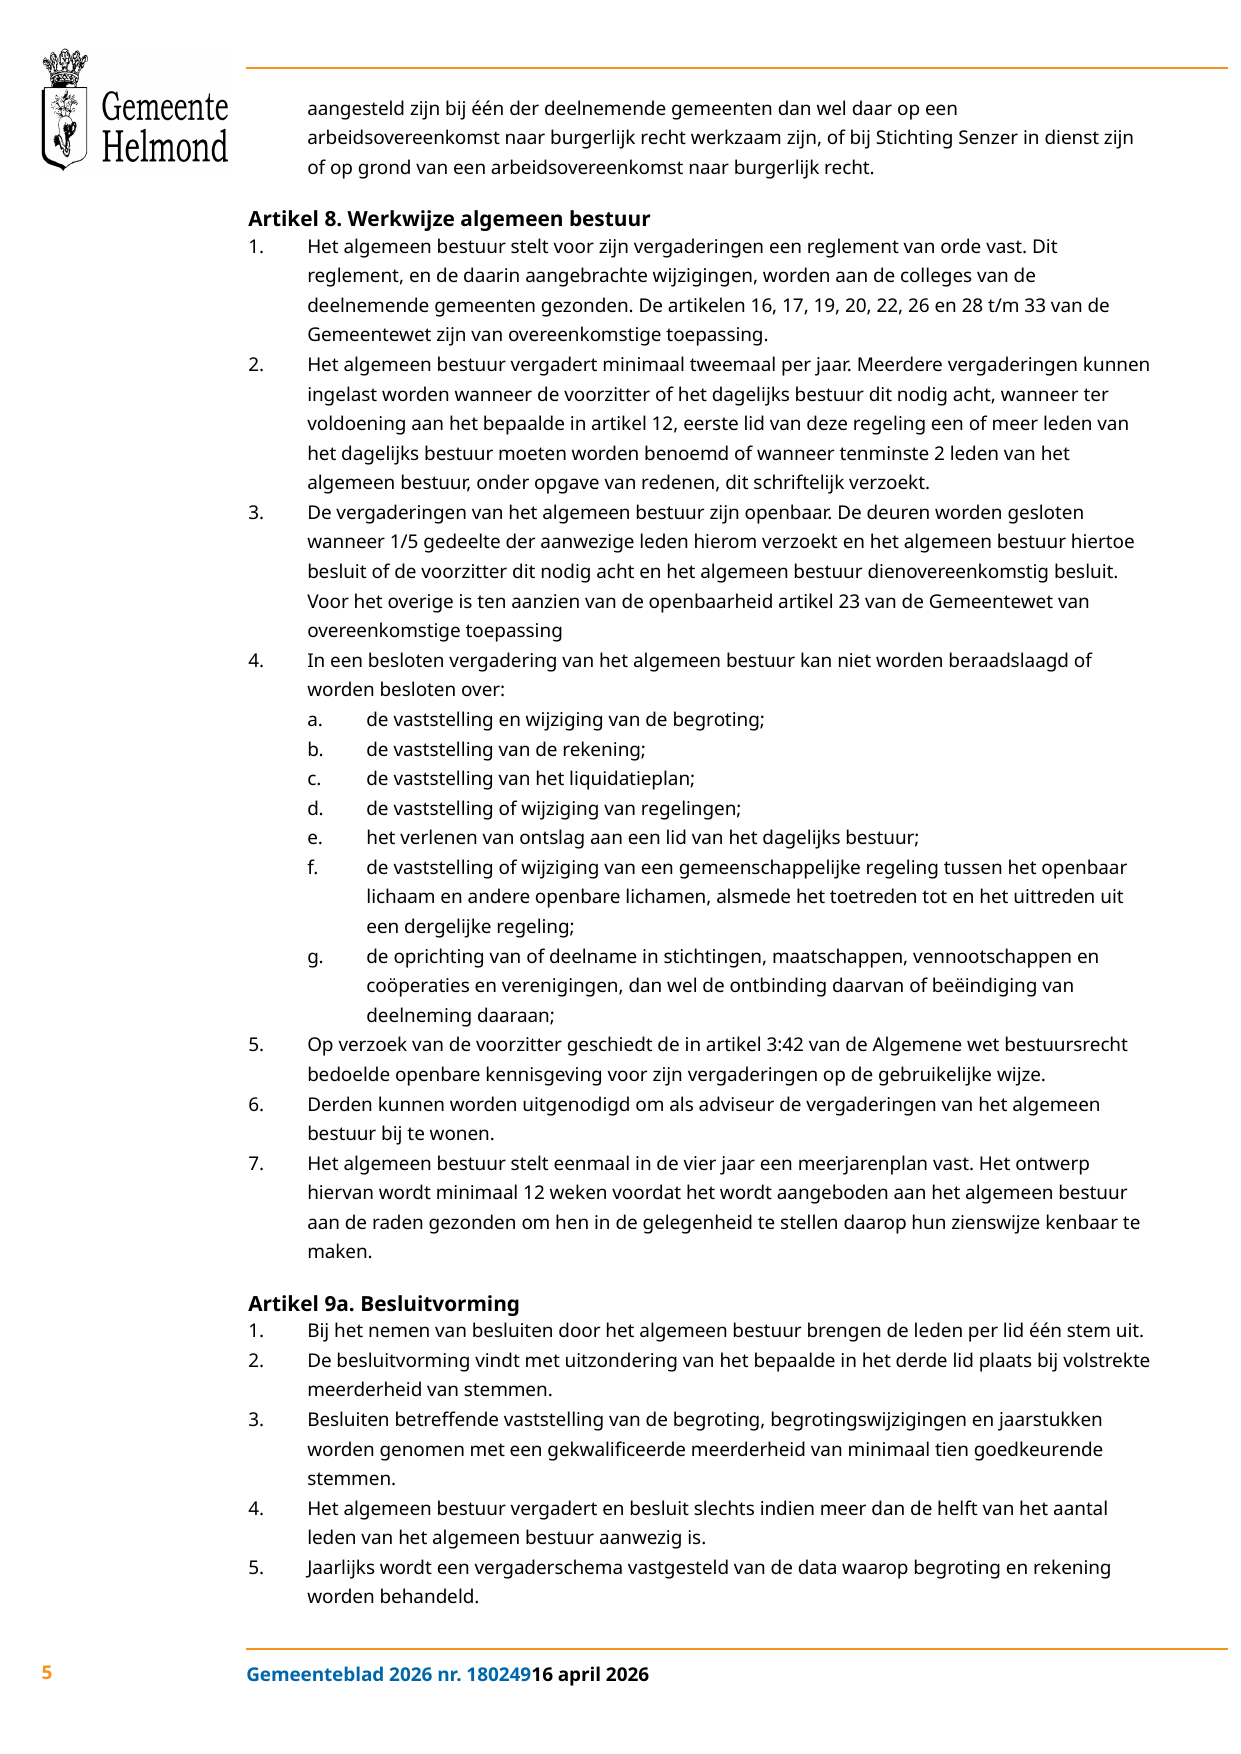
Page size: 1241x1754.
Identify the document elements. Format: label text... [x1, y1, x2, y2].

list Het algemeen bestuur vergadert minimaal tweemaal per jaar. Meerdere vergaderingen kunnen ingelast worden wanneer de voorzitter of het dagelijks bestuur dit nodig acht, wanneer ter voldoening aan het bepaalde in artikel 12, eerste lid van deze regeling een of meer leden van het dagelijks bestuur moeten worden benoemd of wanneer tenminste 2 leden van het algemeen bestuur, onder opgave van redenen, dit schriftelijk verzoekt. [248, 351, 1152, 495]
list de oprichting van of deelname in stichtingen, maatschappen, vennootschappen en coöperaties en verenigingen, dan wel de ontbinding daarvan of beëindiging van deelneming daaraan; [307, 943, 1152, 1028]
list Het algemeen bestuur stelt eenmaal in de vier jaar een meerjarenplan vast. Het ontwerp hiervan wordt minimaal 12 weken voordat het wordt aangeboden aan het algemeen bestuur aan de raden gezonden om hen in de gelegenheid te stellen daarop hun zienswijze kenbaar te maken. [248, 1150, 1152, 1264]
list Jaarlijks wordt een vergaderschema vastgesteld van de data waarop begroting en rekening worden behandeld. [248, 1554, 1152, 1609]
picture [41, 47, 231, 172]
list Op verzoek van de voorzitter geschiedt de in artikel 3:42 van de Algemene wet bestuursrecht bedoelde openbare kennisgeving voor zijn vergaderingen op de gebruikelijke wijze. [248, 1032, 1152, 1087]
list de vaststelling en wijziging van de begroting; [307, 706, 1152, 732]
list de vaststelling of wijziging van regelingen; [307, 795, 1152, 821]
text Artikel 8. Werkwijze algemeen bestuur [248, 204, 1152, 233]
list de vaststelling van het liquidatieplan; [307, 765, 1152, 791]
list Besluiten betreffende vaststelling van de begroting, begrotingswijzigingen en jaarstukken worden genomen met een gekwalificeerde meerderheid van minimaal tien goedkeurende stemmen. [248, 1406, 1152, 1491]
list het verlenen van ontslag aan een lid van het dagelijks bestuur; [307, 824, 1152, 850]
list Bij het nemen van besluiten door het algemeen bestuur brengen de leden per lid één stem uit. [248, 1317, 1152, 1343]
list Het algemeen bestuur stelt voor zijn vergaderingen een reglement van orde vast. Dit reglement, en de daarin aangebrachte wijzigingen, worden aan de colleges van de deelnemende gemeenten gezonden. De artikelen 16, 17, 19, 20, 22, 26 en 28 t/m 33 van de Gemeentewet zijn van overeenkomstige toepassing. [248, 233, 1152, 347]
text Artikel 9a. Besluitvorming [248, 1289, 1152, 1317]
list De besluitvorming vindt met uitzondering van het bepaalde in het derde lid plaats bij volstrekte meerderheid van stemmen. [248, 1347, 1152, 1402]
list Het algemeen bestuur vergadert en besluit slechts indien meer dan de helft van het aantal leden van het algemeen bestuur aanwezig is. [248, 1495, 1152, 1550]
list de vaststelling van de rekening; [307, 736, 1152, 761]
list In een besloten vergadering van het algemeen bestuur kan niet worden beraadslaagd of worden besloten over: [248, 647, 1152, 702]
list aangesteld zijn bij één der deelnemende gemeenten dan wel daar op een arbeidsovereenkomst naar burgerlijk recht werkzaam zijn, of bij Stichting Senzer in dienst zijn of op grond van een arbeidsovereenkomst naar burgerlijk recht. [248, 95, 1152, 180]
list De vergaderingen van het algemeen bestuur zijn openbaar. De deuren worden gesloten wanneer 1/5 gedeelte der aanwezige leden hierom verzoekt en het algemeen bestuur hiertoe besluit of de voorzitter dit nodig acht en het algemeen bestuur dienovereenkomstig besluit. Voor het overige is ten aanzien van de openbaarheid artikel 23 van de Gemeentewet van overeenkomstige toepassing [248, 499, 1152, 643]
list Derden kunnen worden uitgenodigd om als adviseur de vergaderingen van het algemeen bestuur bij te wonen. [248, 1091, 1152, 1146]
list de vaststelling of wijziging van een gemeenschappelijke regeling tussen het openbaar lichaam en andere openbare lichamen, alsmede het toetreden tot en het uittreden uit een dergelijke regeling; [307, 854, 1152, 939]
